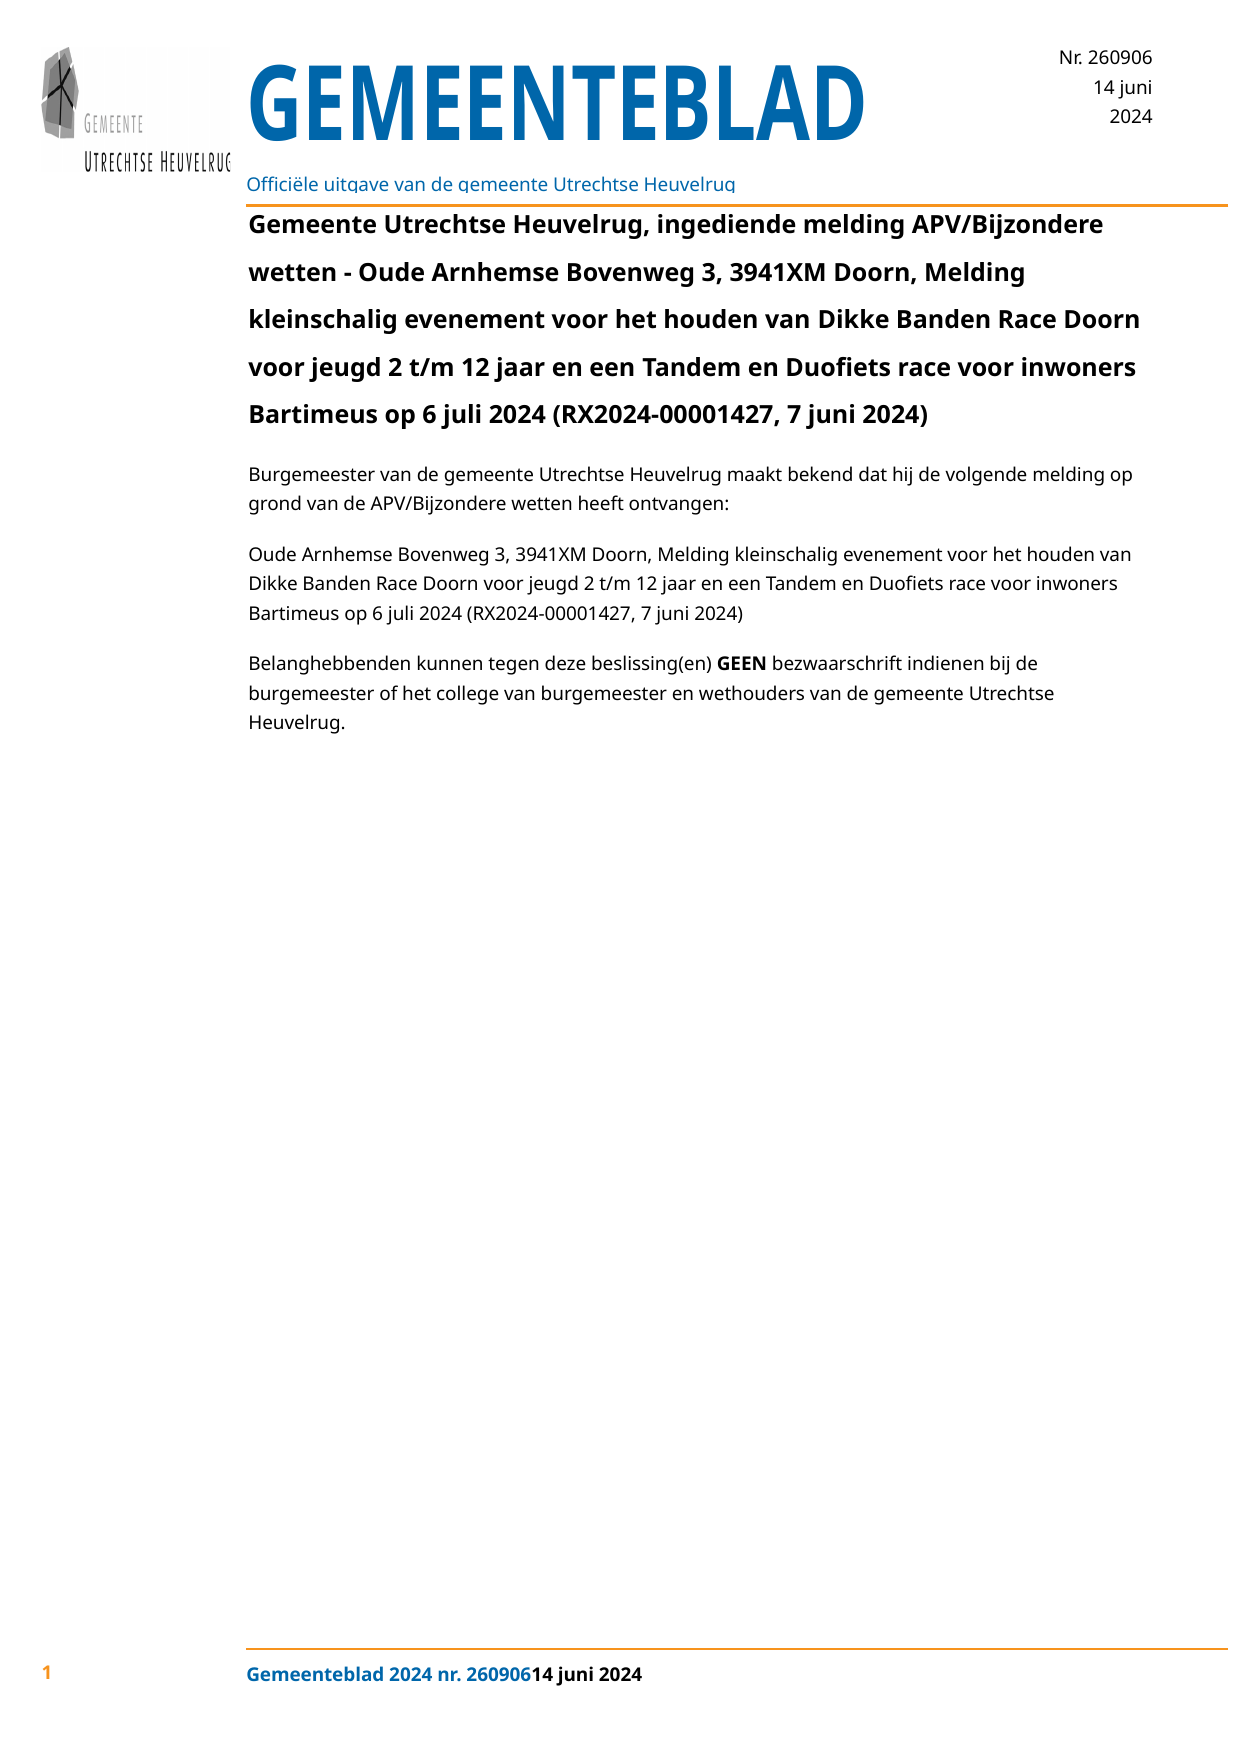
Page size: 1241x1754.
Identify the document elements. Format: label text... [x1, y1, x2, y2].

picture [41, 47, 231, 172]
text Belanghebbenden kunnen tegen deze beslissing(en) GEEN bezwaarschrift indienen bij de burgemeester of het college van burgemeester en wethouders van de gemeente Utrechtse Heuvelrug. [248, 650, 1152, 735]
text Oude Arnhemse Bovenweg 3, 3941XM Doorn, Melding kleinschalig evenement voor het houden van Dikke Banden Race Doorn voor jeugd 2 t/m 12 jaar en een Tandem en Duofiets race voor inwoners Bartimeus op 6 juli 2024 (RX2024-00001427, 7 juni 2024) [248, 541, 1152, 626]
text Gemeente Utrechtse Heuvelrug, ingediende melding APV/Bijzondere wetten - Oude Arnhemse Bovenweg 3, 3941XM Doorn, Melding kleinschalig evenement voor het houden van Dikke Banden Race Doorn voor jeugd 2 t/m 12 jaar en een Tandem en Duofiets race voor inwoners Bartimeus op 6 juli 2024 (RX2024-00001427, 7 juni 2024) [248, 207, 1152, 431]
text Burgemeester van de gemeente Utrechtse Heuvelrug maakt bekend dat hij de volgende melding op grond van de APV/Bijzondere wetten heeft ontvangen: [248, 461, 1152, 516]
